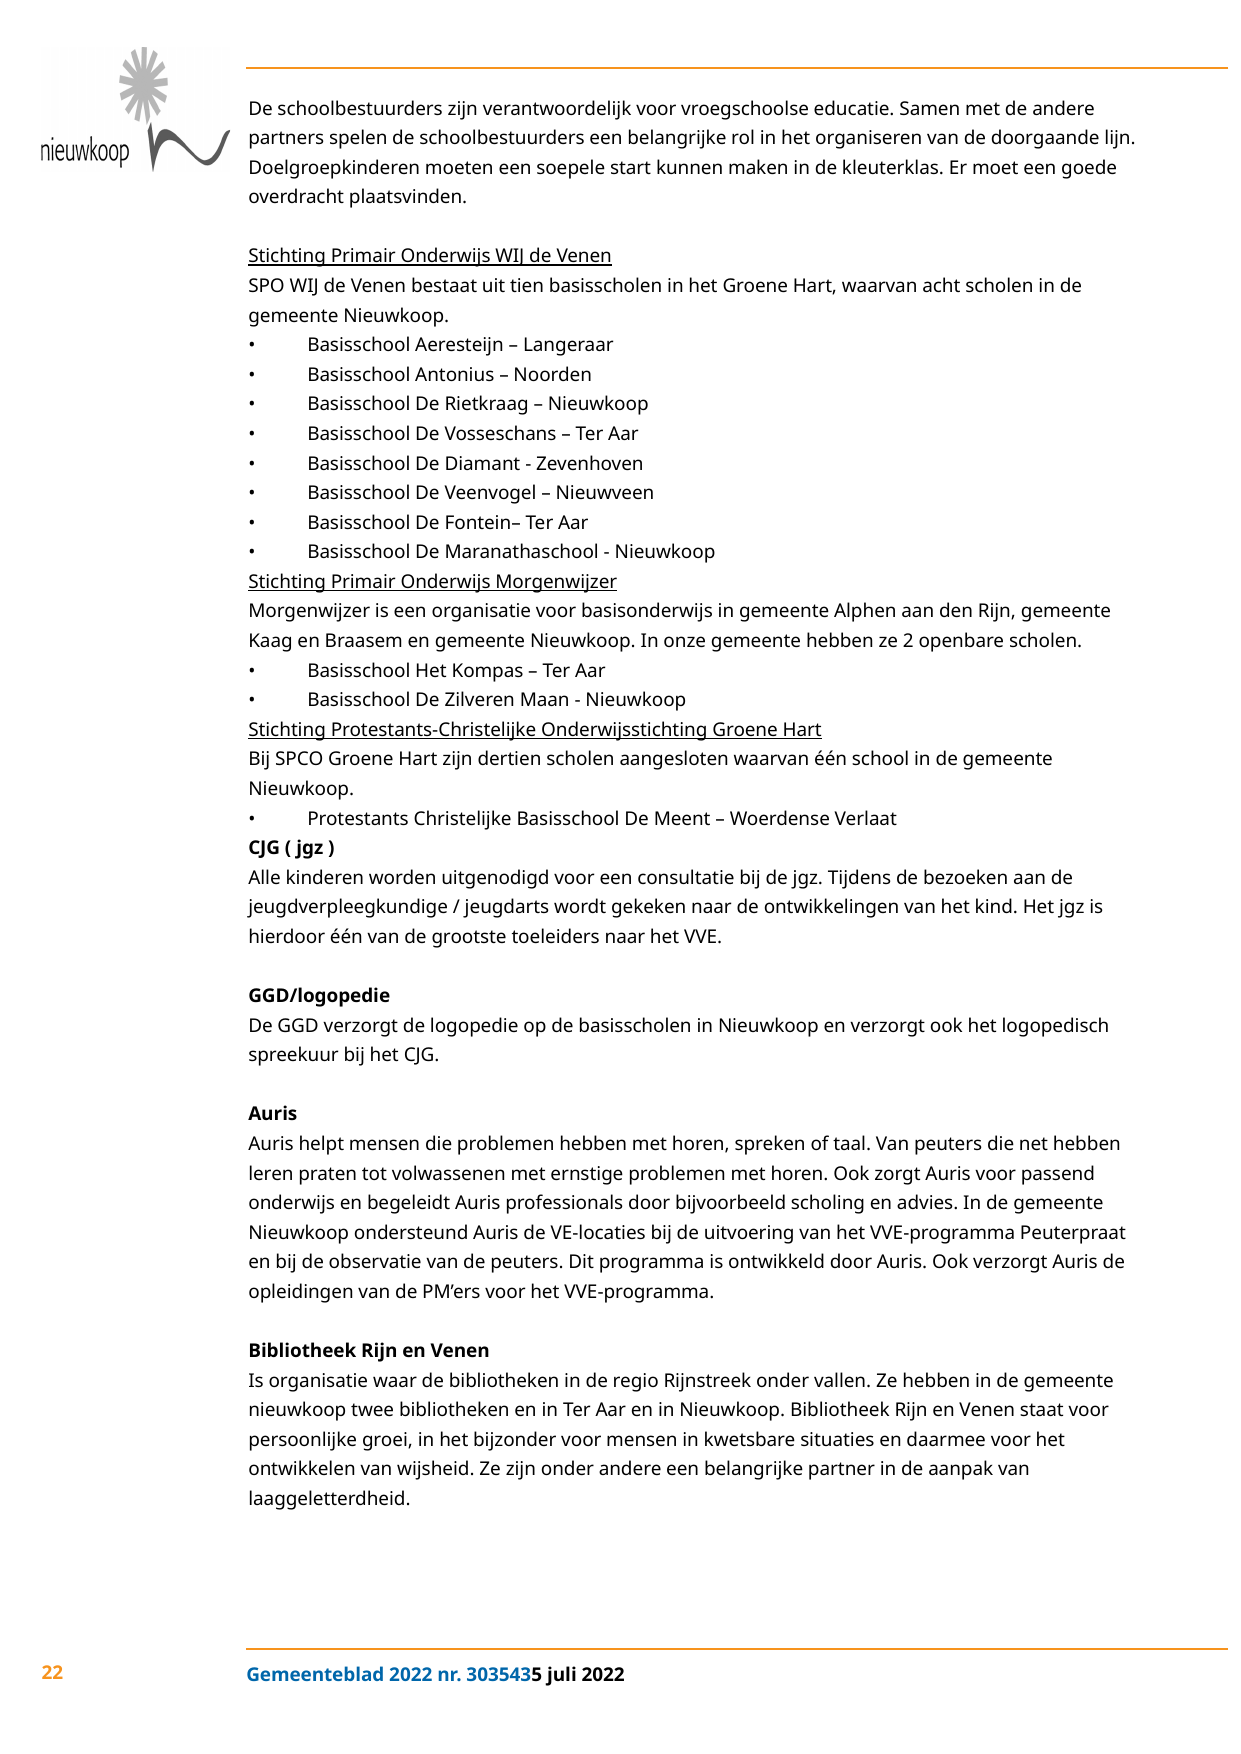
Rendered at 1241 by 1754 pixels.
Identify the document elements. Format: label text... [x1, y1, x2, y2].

text Bij SPCO Groene Hart zijn dertien scholen aangesloten waarvan één school in de gemeente Nieuwkoop. [248, 746, 1152, 801]
text Is organisatie waar de bibliotheken in de regio Rijnstreek onder vallen. Ze hebben in de gemeente nieuwkoop twee bibliotheken en in Ter Aar en in Nieuwkoop. Bibliotheek Rijn en Venen staat voor persoonlijke groei, in het bijzonder voor mensen in kwetsbare situaties en daarmee voor het ontwikkelen van wijsheid. Ze zijn onder andere een belangrijke partner in de aanpak van laaggeletterdheid. [248, 1367, 1152, 1511]
text Stichting Primair Onderwijs Morgenwijzer [248, 568, 1152, 594]
list Basisschool De Rietkraag – Nieuwkoop [248, 391, 1152, 416]
list Basisschool De Diamant - Zevenhoven [248, 450, 1152, 476]
list Basisschool De Fontein– Ter Aar [248, 509, 1152, 535]
list Basisschool De Zilveren Maan - Nieuwkoop [248, 686, 1152, 712]
picture [41, 47, 231, 172]
text Alle kinderen worden uitgenodigd voor een consultatie bij de jgz. Tijdens de bezoeken aan de jeugdverpleegkundige / jeugdarts wordt gekeken naar de ontwikkelingen van het kind. Het jgz is hierdoor één van de grootste toeleiders naar het VVE. [248, 864, 1152, 949]
list Basisschool Aeresteijn – Langeraar [248, 331, 1152, 357]
text Bibliotheek Rijn en Venen [248, 1337, 1152, 1363]
list Basisschool De Maranathaschool - Nieuwkoop [248, 538, 1152, 564]
text Stichting Protestants-Christelijke Onderwijsstichting Groene Hart [248, 716, 1152, 742]
list Basisschool De Vosseschans – Ter Aar [248, 420, 1152, 446]
text Morgenwijzer is een organisatie voor basisonderwijs in gemeente Alphen aan den Rijn, gemeente Kaag en Braasem en gemeente Nieuwkoop. In onze gemeente hebben ze 2 openbare scholen. [248, 598, 1152, 653]
text Stichting Primair Onderwijs WIJ de Venen [248, 243, 1152, 268]
text GGD/logopedie [248, 982, 1152, 1008]
list Basisschool Antonius – Noorden [248, 361, 1152, 387]
list Protestants Christelijke Basisschool De Meent – Woerdense Verlaat [248, 805, 1152, 831]
text De schoolbestuurders zijn verantwoordelijk voor vroegschoolse educatie. Samen met de andere partners spelen de schoolbestuurders een belangrijke rol in het organiseren van de doorgaande lijn. Doelgroepkinderen moeten een soepele start kunnen maken in de kleuterklas. Er moet een goede overdracht plaatsvinden. [248, 95, 1152, 209]
text Auris helpt mensen die problemen hebben met horen, spreken of taal. Van peuters die net hebben leren praten tot volwassenen met ernstige problemen met horen. Ook zorgt Auris voor passend onderwijs en begeleidt Auris professionals door bijvoorbeeld scholing en advies. In de gemeente Nieuwkoop ondersteund Auris de VE-locaties bij de uitvoering van het VVE-programma Peuterpraat en bij de observatie van de peuters. Dit programma is ontwikkeld door Auris. Ook verzorgt Auris de opleidingen van de PM’ers voor het VVE-programma. [248, 1130, 1152, 1304]
list Basisschool Het Kompas – Ter Aar [248, 657, 1152, 683]
text SPO WIJ de Venen bestaat uit tien basisscholen in het Groene Hart, waarvan acht scholen in de gemeente Nieuwkoop. [248, 272, 1152, 328]
list Basisschool De Veenvogel – Nieuwveen [248, 479, 1152, 505]
text CJG ( jgz ) [248, 834, 1152, 860]
text Auris [248, 1101, 1152, 1126]
text De GGD verzorgt de logopedie op de basisscholen in Nieuwkoop en verzorgt ook het logopedisch spreekuur bij het CJG. [248, 1012, 1152, 1067]
